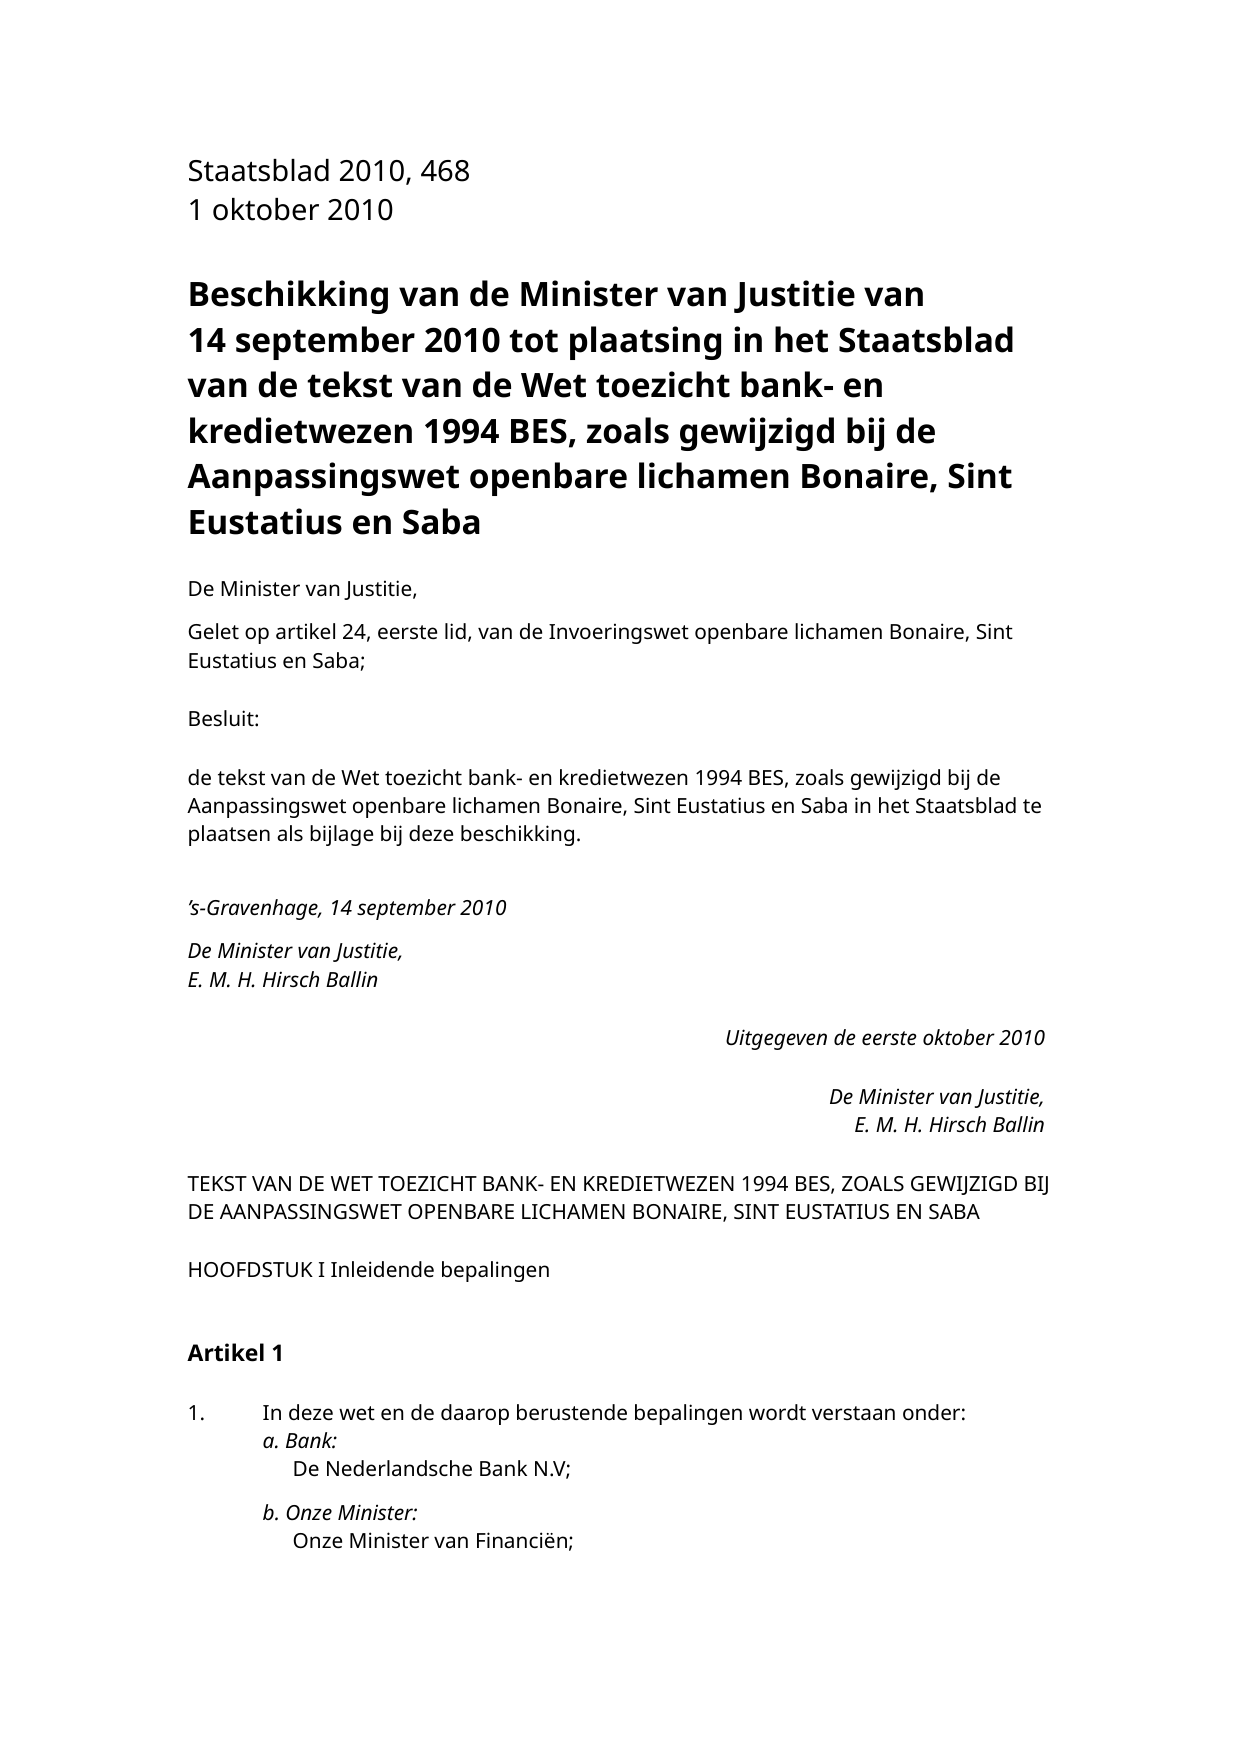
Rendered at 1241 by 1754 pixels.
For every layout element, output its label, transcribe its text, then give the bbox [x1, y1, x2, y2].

list b. Onze Minister: [187, 1498, 1053, 1526]
text Staatsblad 2010, 468 [187, 150, 1053, 190]
text De Minister van Justitie, [187, 574, 1053, 602]
text 1 oktober 2010 [187, 190, 1053, 229]
text Gelet op artikel 24, eerste lid, van de Invoeringswet openbare lichamen Bonaire, Sint Eustatius en Saba; [187, 617, 1053, 674]
text E. M. H. Hirsch Ballin [187, 965, 1053, 993]
list De Nederlandsche Bank N.V; [217, 1454, 1053, 1483]
list a. Bank: [187, 1426, 1053, 1454]
subtitle HOOFDSTUK I Inleidende bepalingen [187, 1256, 1053, 1284]
subtitle Beschikking van de Minister van Justitie van 14 september 2010 tot plaatsing in het Staatsblad van de tekst van de Wet toezicht bank- en kredietwezen 1994 BES, zoals gewijzigd bij de Aanpassingswet openbare lichamen Bonaire, Sint Eustatius en Saba [187, 271, 1053, 544]
list In deze wet en de daarop berustende bepalingen wordt verstaan onder: [187, 1398, 1053, 1426]
text Uitgegeven de eerste oktober 2010 [187, 1023, 1053, 1052]
text E. M. H. Hirsch Ballin [187, 1110, 1053, 1139]
text De Minister van Justitie, [187, 936, 1053, 965]
list Onze Minister van Financiën; [217, 1526, 1053, 1555]
text Besluit: [187, 704, 1053, 733]
text ’s-Gravenhage, 14 september 2010 [187, 893, 1053, 921]
text de tekst van de Wet toezicht bank- en kredietwezen 1994 BES, zoals gewijzigd bij de Aanpassingswet openbare lichamen Bonaire, Sint Eustatius en Saba in het Staatsblad te plaatsen als bijlage bij deze beschikking. [187, 763, 1053, 848]
subtitle Artikel 1 [187, 1336, 1053, 1368]
subtitle TEKST VAN DE WET TOEZICHT BANK- EN KREDIETWEZEN 1994 BES, ZOALS GEWIJZIGD BIJ DE AANPASSINGSWET OPENBARE LICHAMEN BONAIRE, SINT EUSTATIUS EN SABA [187, 1169, 1053, 1226]
text De Minister van Justitie, [187, 1082, 1053, 1110]
